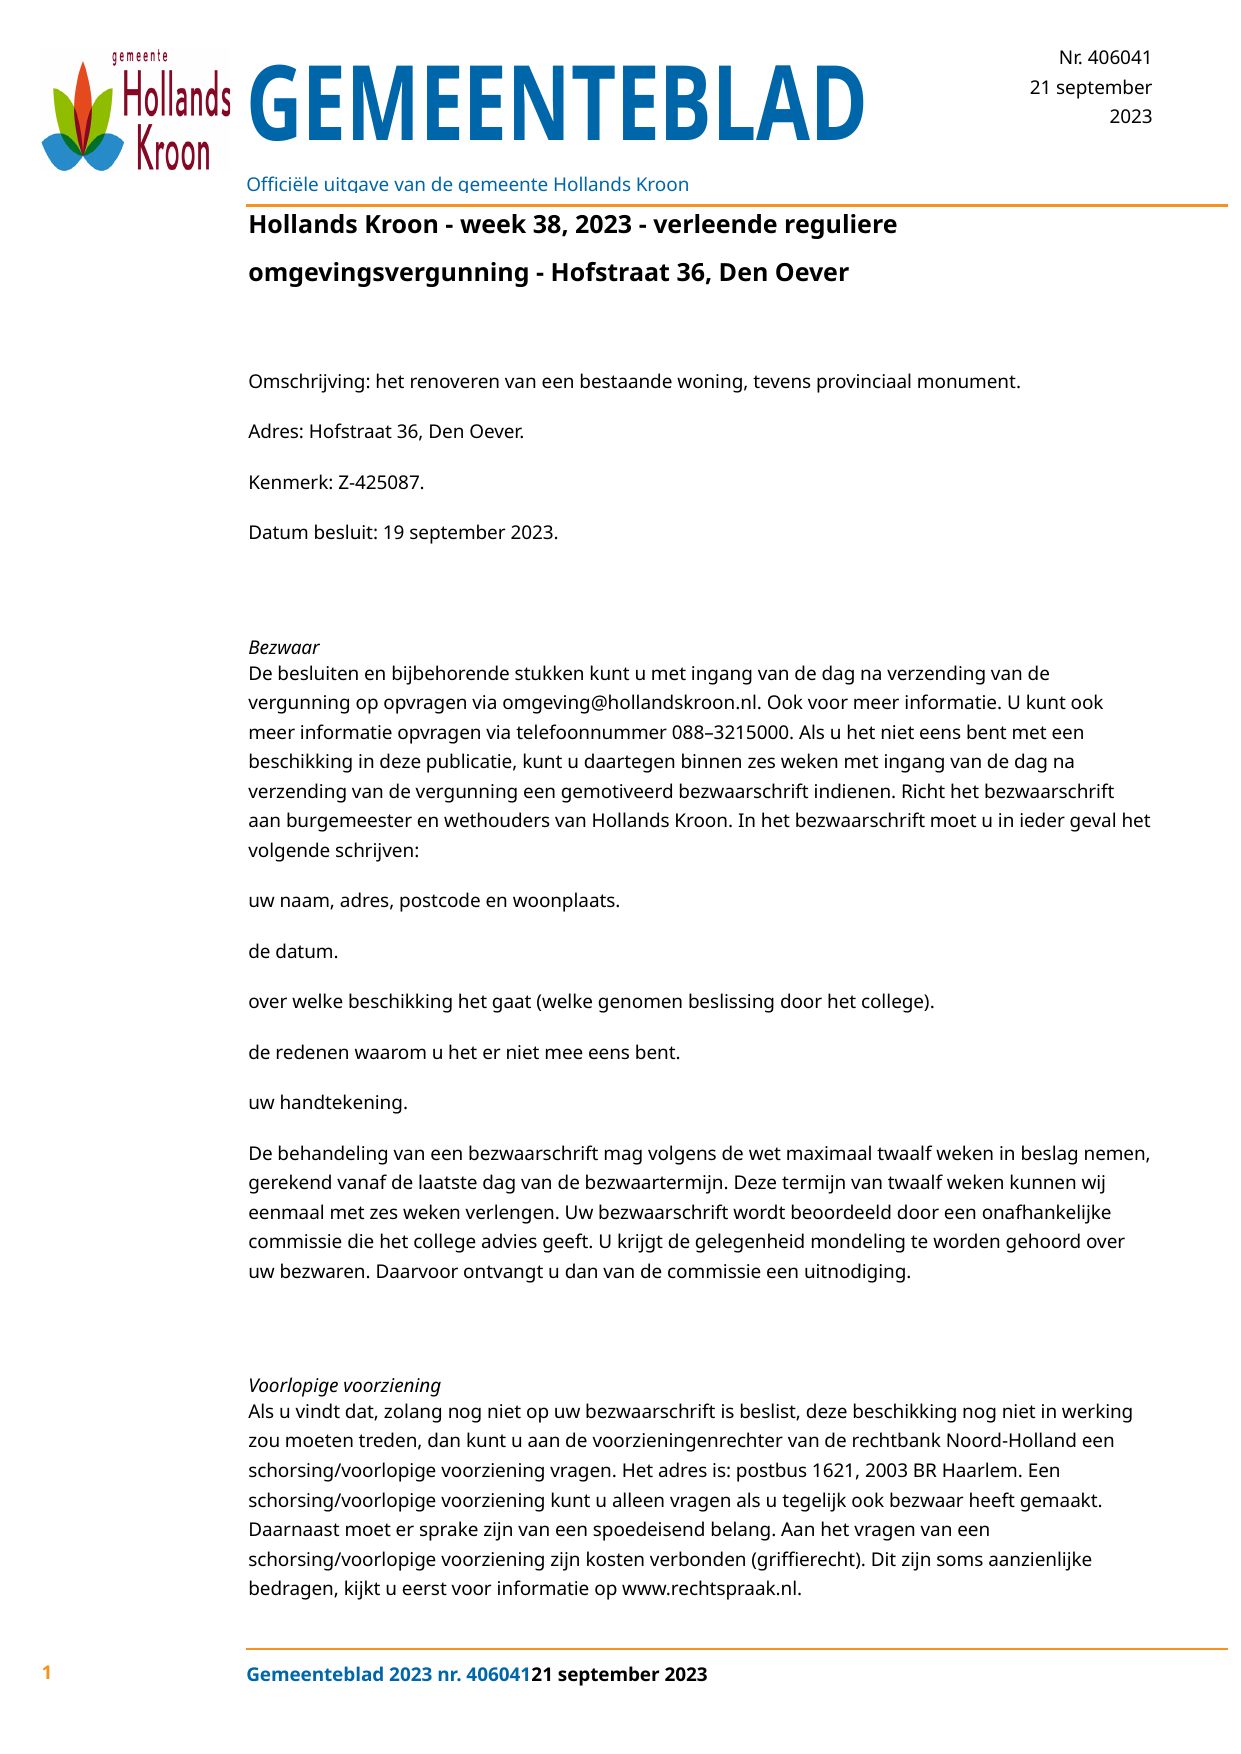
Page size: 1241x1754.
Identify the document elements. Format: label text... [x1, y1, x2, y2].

text Datum besluit: 19 september 2023. [248, 519, 1152, 545]
text Bezwaar [248, 634, 1152, 660]
text uw naam, adres, postcode en woonplaats. [248, 888, 1152, 913]
text de datum. [248, 938, 1152, 964]
text De behandeling van een bezwaarschrift mag volgens de wet maximaal twaalf weken in beslag nemen, gerekend vanaf de laatste dag van de bezwaartermijn. Deze termijn van twaalf weken kunnen wij eenmaal met zes weken verlengen. Uw bezwaarschrift wordt beoordeeld door een onafhankelijke commissie die het college advies geeft. U krijgt de gelegenheid mondeling te worden gehoord over uw bezwaren. Daarvoor ontvangt u dan van de commissie een uitnodiging. [248, 1140, 1152, 1284]
text Kenmerk: Z-425087. [248, 469, 1152, 495]
text De besluiten en bijbehorende stukken kunt u met ingang van de dag na verzending van de vergunning op opvragen via omgeving@hollandskroon.nl. Ook voor meer informatie. U kunt ook meer informatie opvragen via telefoonnummer 088–3215000. Als u het niet eens bent met een beschikking in deze publicatie, kunt u daartegen binnen zes weken met ingang van de dag na verzending van de vergunning een gemotiveerd bezwaarschrift indienen. Richt het bezwaarschrift aan burgemeester en wethouders van Hollands Kroon. In het bezwaarschrift moet u in ieder geval het volgende schrijven: [248, 660, 1152, 863]
text over welke beschikking het gaat (welke genomen beslissing door het college). [248, 988, 1152, 1014]
text Voorlopige voorziening [248, 1372, 1152, 1398]
text Hollands Kroon - week 38, 2023 - verleende reguliere omgevingsvergunning - Hofstraat 36, Den Oever [248, 207, 1152, 288]
picture [41, 47, 231, 172]
text de redenen waarom u het er niet mee eens bent. [248, 1039, 1152, 1064]
text Als u vindt dat, zolang nog niet op uw bezwaarschrift is beslist, deze beschikking nog niet in werking zou moeten treden, dan kunt u aan de voorzieningenrechter van de rechtbank Noord-Holland een schorsing/voorlopige voorziening vragen. Het adres is: postbus 1621, 2003 BR Haarlem. Een schorsing/voorlopige voorziening kunt u alleen vragen als u tegelijk ook bezwaar heeft gemaakt. Daarnaast moet er sprake zijn van een spoedeisend belang. Aan het vragen van een schorsing/voorlopige voorziening zijn kosten verbonden (griffierecht). Dit zijn soms aanzienlijke bedragen, kijkt u eerst voor informatie op www.rechtspraak.nl. [248, 1398, 1152, 1601]
text uw handtekening. [248, 1089, 1152, 1115]
text Omschrijving: het renoveren van een bestaande woning, tevens provinciaal monument. [248, 368, 1152, 394]
text Adres: Hofstraat 36, Den Oever. [248, 419, 1152, 444]
